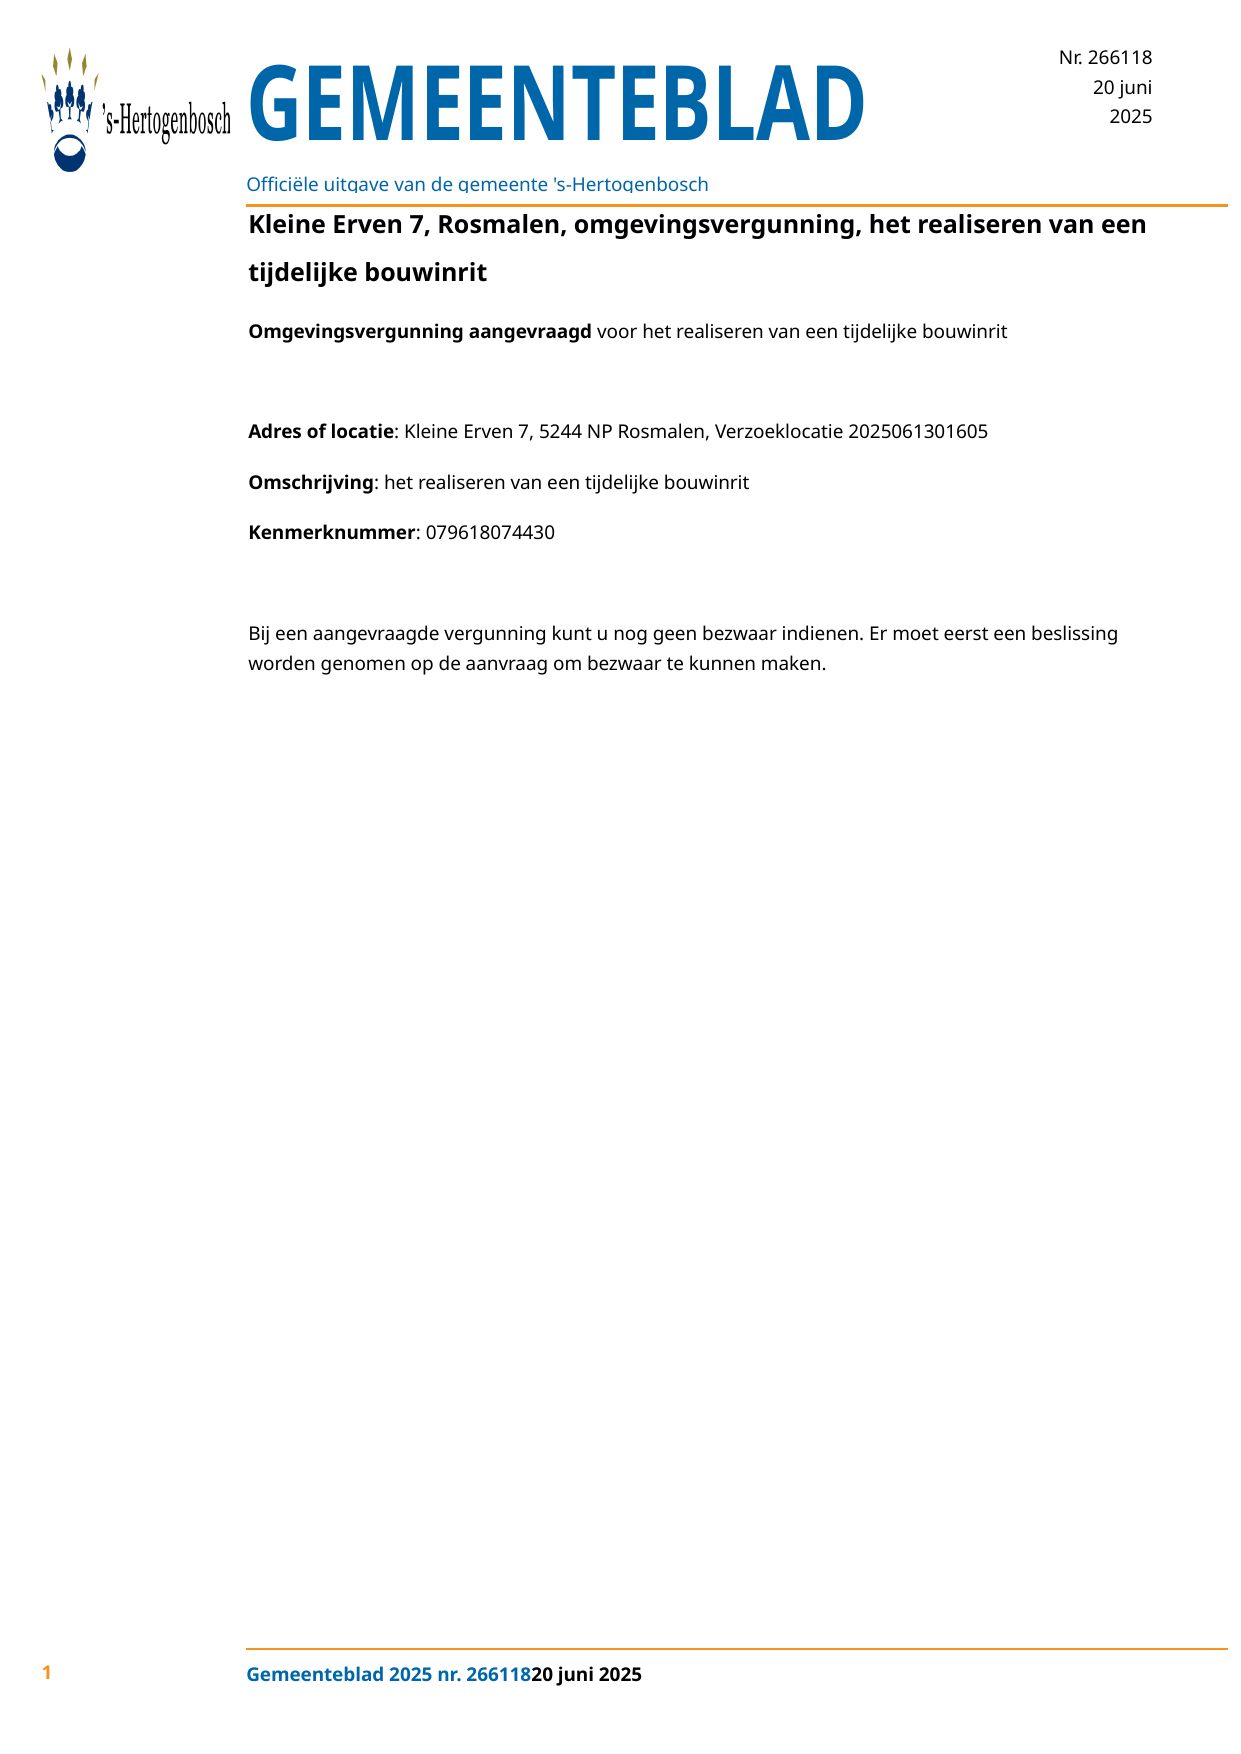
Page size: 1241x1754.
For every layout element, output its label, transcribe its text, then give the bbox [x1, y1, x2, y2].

text Kleine Erven 7, Rosmalen, omgevingsvergunning, het realiseren van een tijdelijke bouwinrit [248, 207, 1152, 288]
text Omschrijving: het realiseren van een tijdelijke bouwinrit [248, 469, 1152, 495]
text Bij een aangevraagde vergunning kunt u nog geen bezwaar indienen. Er moet eerst een beslissing worden genomen op de aanvraag om bezwaar te kunnen maken. [248, 620, 1152, 676]
text Kenmerknummer: 079618074430 [248, 519, 1152, 545]
picture [41, 47, 231, 172]
text Adres of locatie: Kleine Erven 7, 5244 NP Rosmalen, Verzoeklocatie 2025061301605 [248, 419, 1152, 444]
text Omgevingsvergunning aangevraagd voor het realiseren van een tijdelijke bouwinrit [248, 318, 1152, 344]
